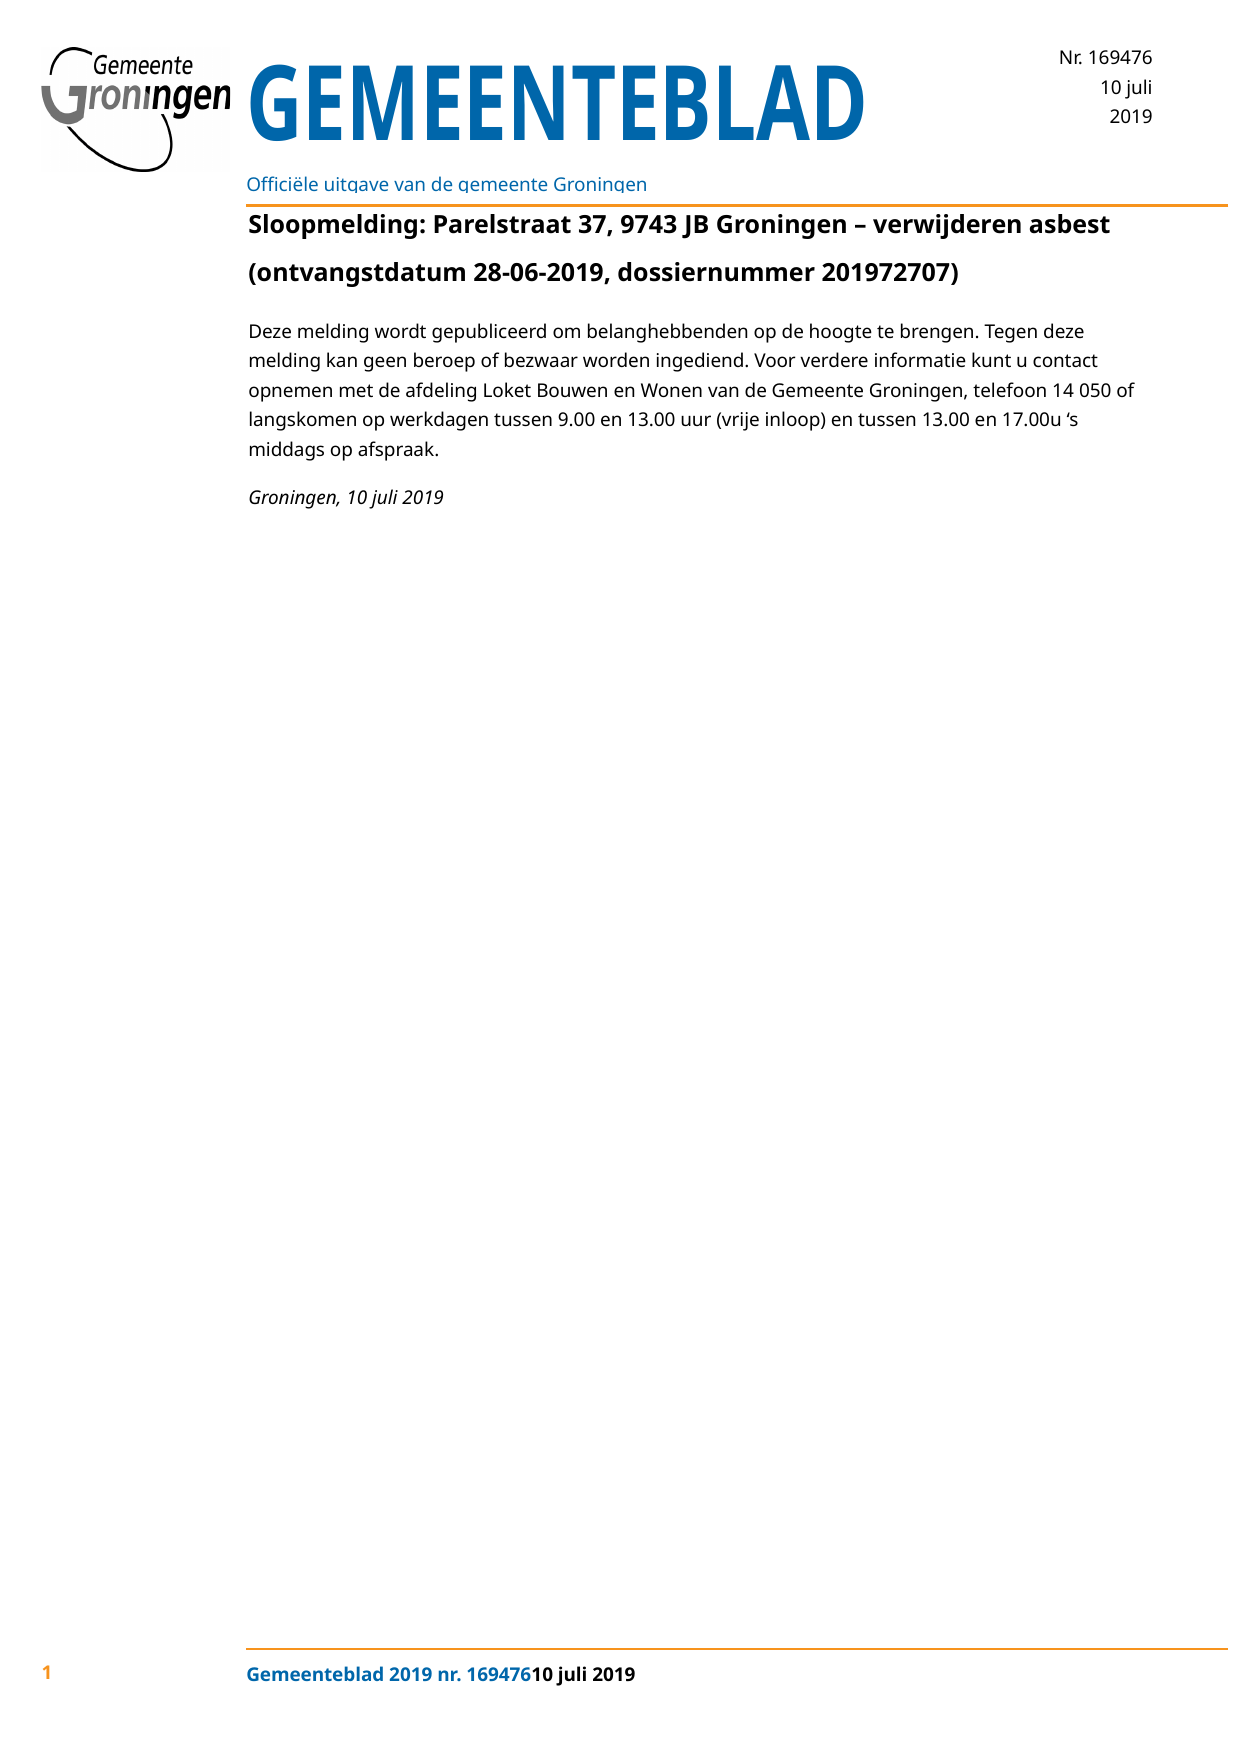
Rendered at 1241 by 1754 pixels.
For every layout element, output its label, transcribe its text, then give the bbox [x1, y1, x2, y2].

text Deze melding wordt gepubliceerd om belanghebbenden op de hoogte te brengen. Tegen deze melding kan geen beroep of bezwaar worden ingediend. Voor verdere informatie kunt u contact opnemen met de afdeling Loket Bouwen en Wonen van de Gemeente Groningen, telefoon 14 050 of langskomen op werkdagen tussen 9.00 en 13.00 uur (vrije inloop) en tussen 13.00 en 17.00u ‘s middags op afspraak. [248, 318, 1152, 462]
text Groningen, 10 juli 2019 [248, 484, 1152, 510]
picture [41, 47, 231, 172]
text Sloopmelding: Parelstraat 37, 9743 JB Groningen – verwijderen asbest (ontvangstdatum 28-06-2019, dossiernummer 201972707) [248, 207, 1152, 288]
